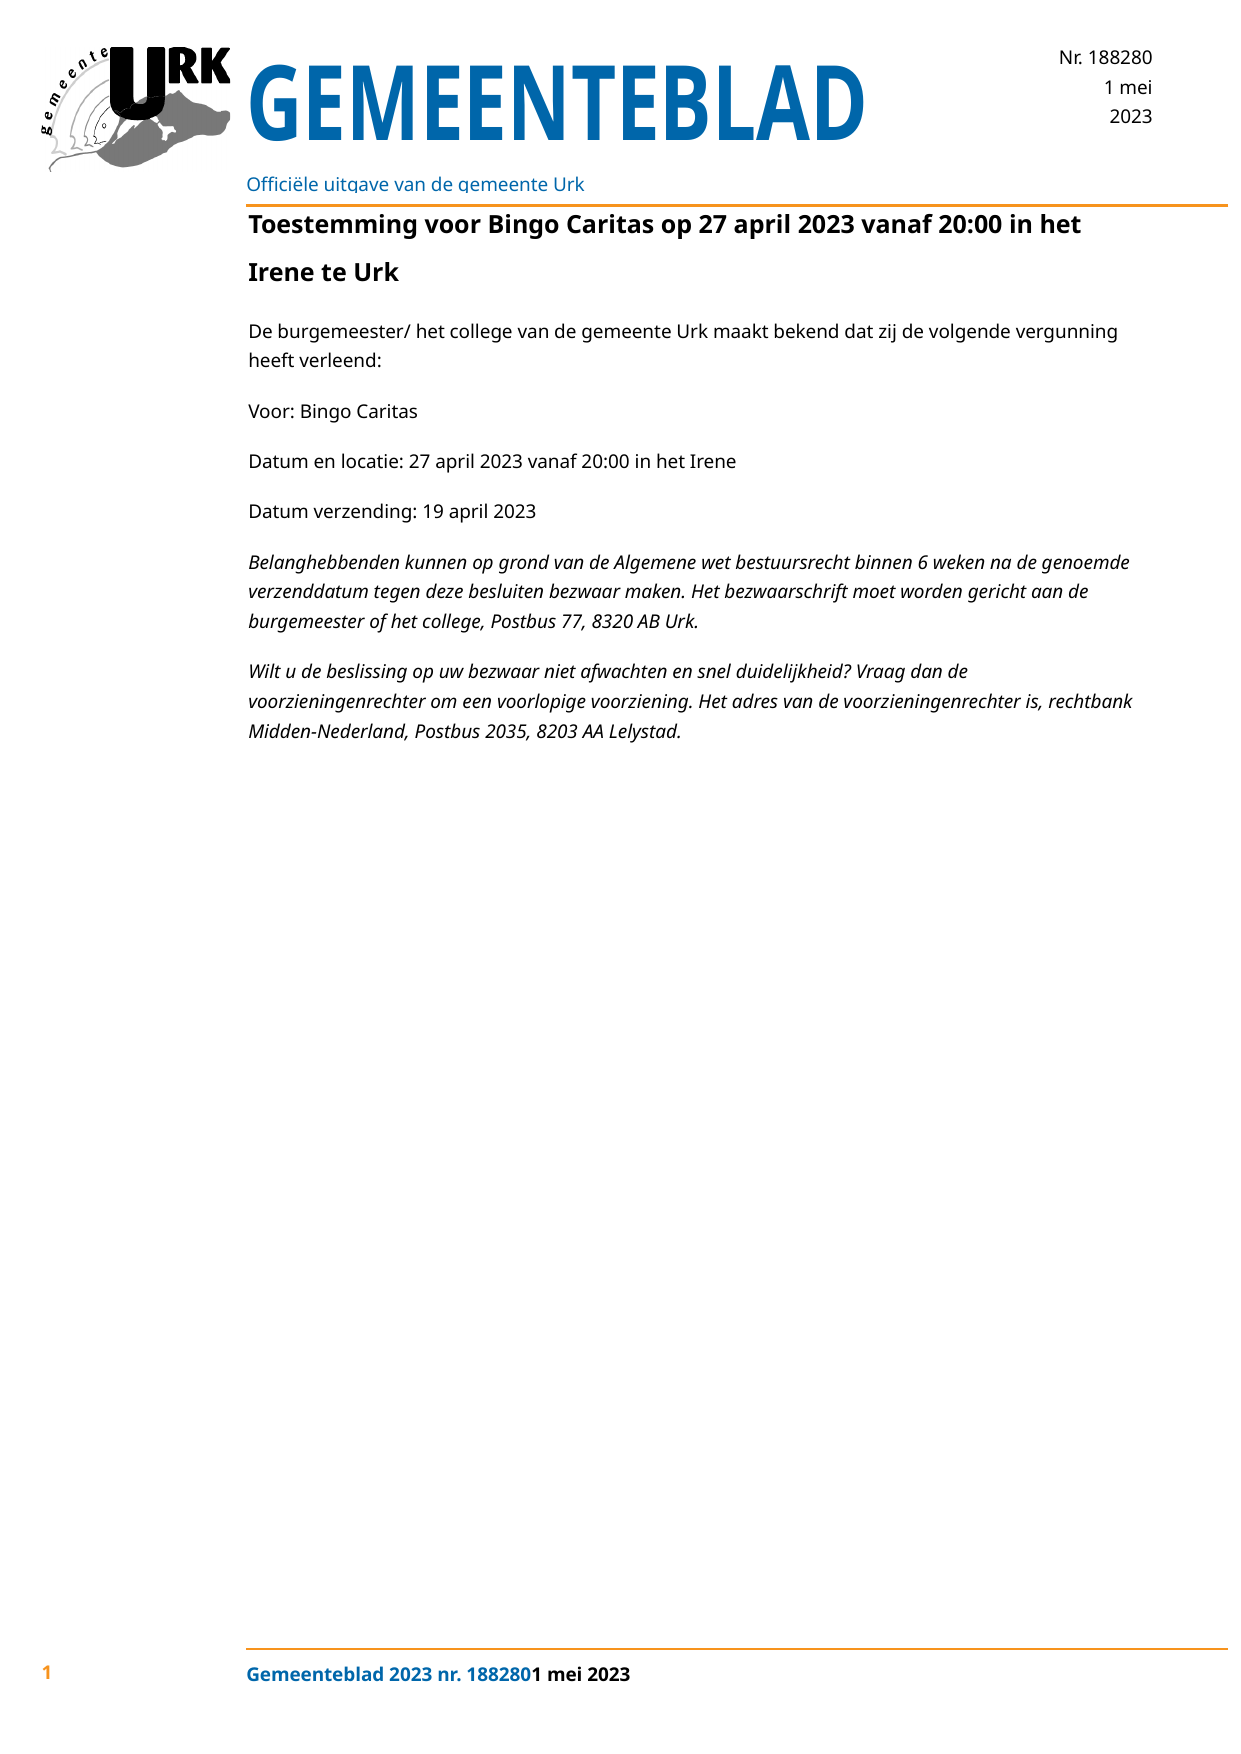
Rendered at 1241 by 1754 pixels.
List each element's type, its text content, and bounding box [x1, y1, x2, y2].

text Toestemming voor Bingo Caritas op 27 april 2023 vanaf 20:00 in het Irene te Urk [248, 207, 1152, 288]
text Belanghebbenden kunnen op grond van de Algemene wet bestuursrecht binnen 6 weken na de genoemde verzenddatum tegen deze besluiten bezwaar maken. Het bezwaarschrift moet worden gericht aan de burgemeester of het college, Postbus 77, 8320 AB Urk. [248, 549, 1152, 634]
picture [41, 47, 231, 172]
text Voor: Bingo Caritas [248, 398, 1152, 424]
text Wilt u de beslissing op uw bezwaar niet afwachten en snel duidelijkheid? Vraag dan de voorzieningenrechter om een voorlopige voorziening. Het adres van de voorzieningenrechter is, rechtbank Midden-Nederland, Postbus 2035, 8203 AA Lelystad. [248, 659, 1152, 744]
text De burgemeester/ het college van de gemeente Urk maakt bekend dat zij de volgende vergunning heeft verleend: [248, 318, 1152, 373]
text Datum verzending: 19 april 2023 [248, 499, 1152, 524]
text Datum en locatie: 27 april 2023 vanaf 20:00 in het Irene [248, 448, 1152, 474]
